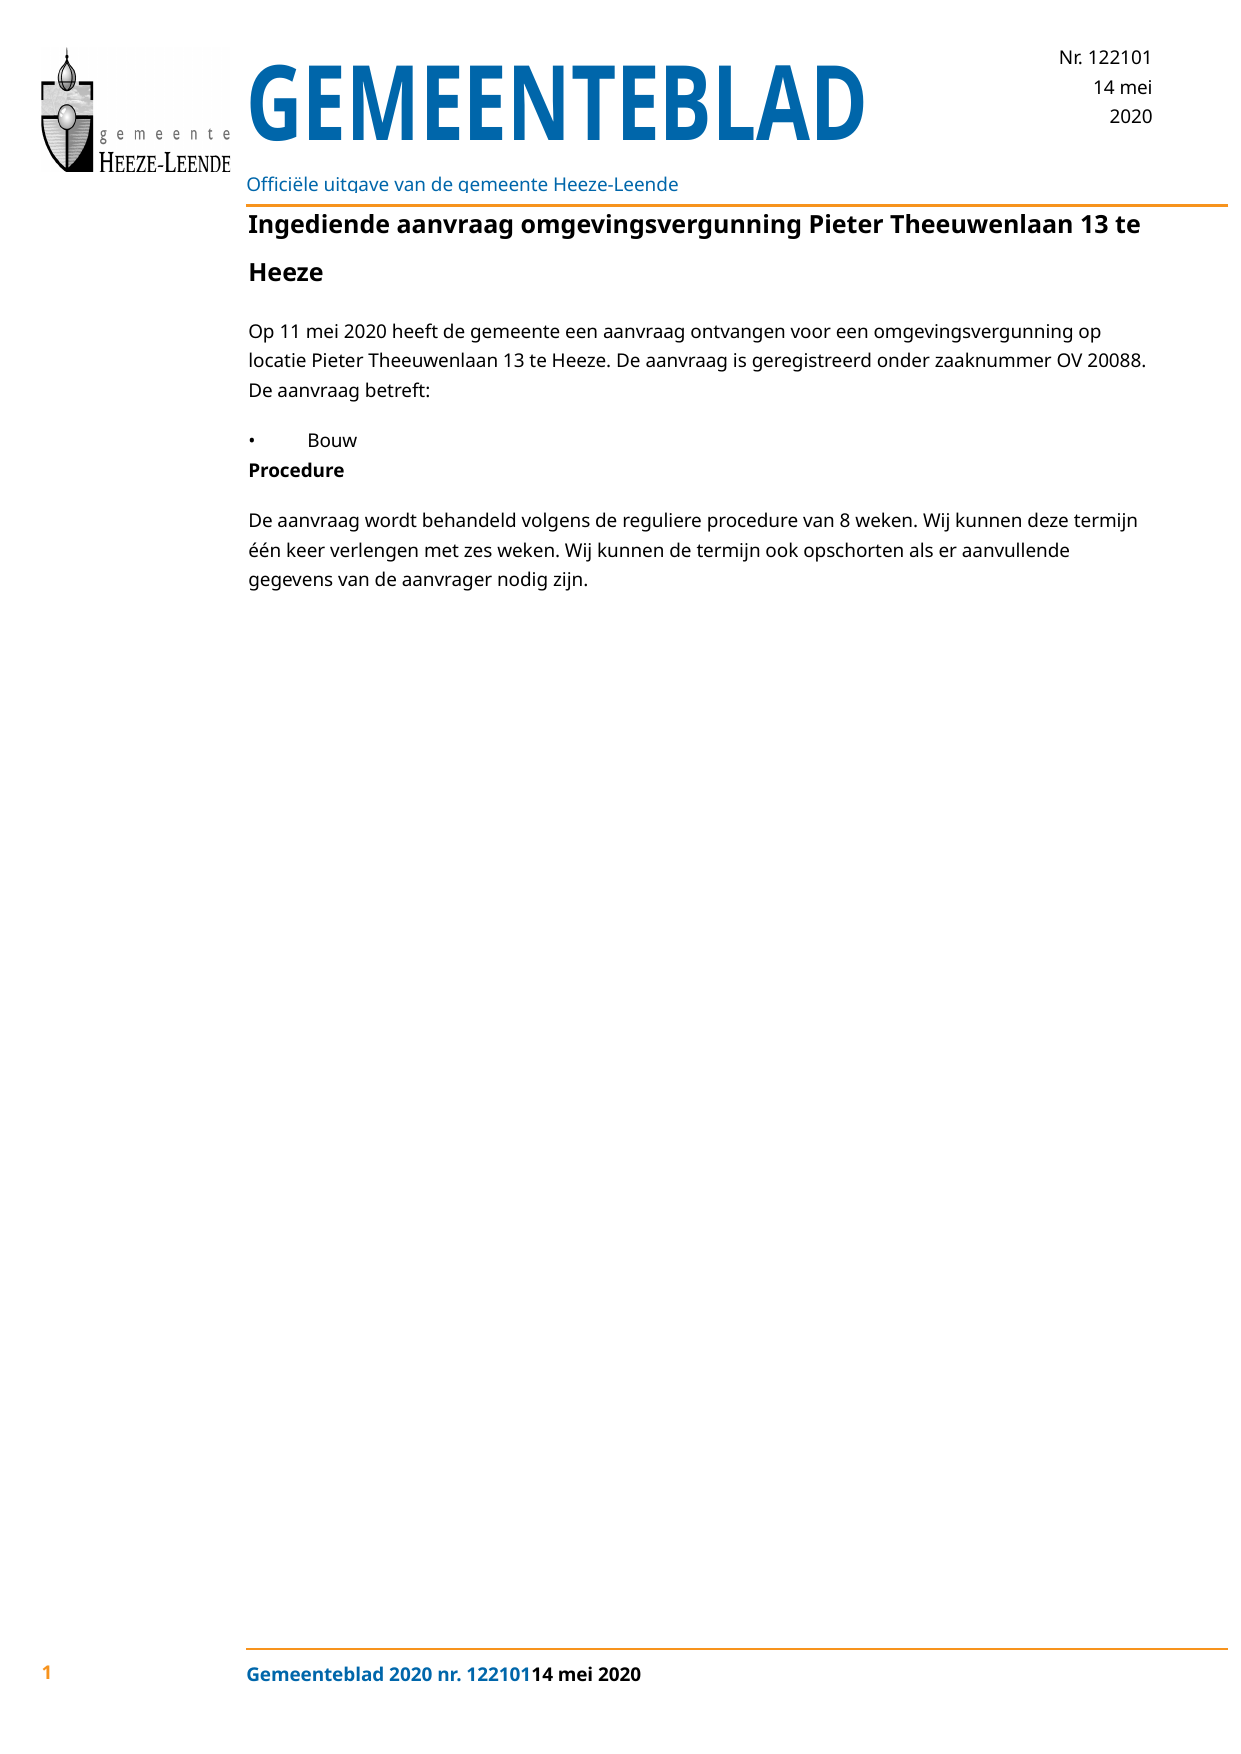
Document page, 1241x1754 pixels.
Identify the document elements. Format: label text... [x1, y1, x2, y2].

picture [41, 47, 231, 172]
text Procedure [248, 457, 1152, 483]
text Op 11 mei 2020 heeft de gemeente een aanvraag ontvangen voor een omgevingsvergunning op locatie Pieter Theeuwenlaan 13 te Heeze. De aanvraag is geregistreerd onder zaaknummer OV 20088. De aanvraag betreft: [248, 318, 1152, 403]
text De aanvraag wordt behandeld volgens de reguliere procedure van 8 weken. Wij kunnen deze termijn één keer verlengen met zes weken. Wij kunnen de termijn ook opschorten als er aanvullende gegevens van de aanvrager nodig zijn. [248, 507, 1152, 592]
text Ingediende aanvraag omgevingsvergunning Pieter Theeuwenlaan 13 te Heeze [248, 207, 1152, 288]
list Bouw [248, 427, 1152, 453]
